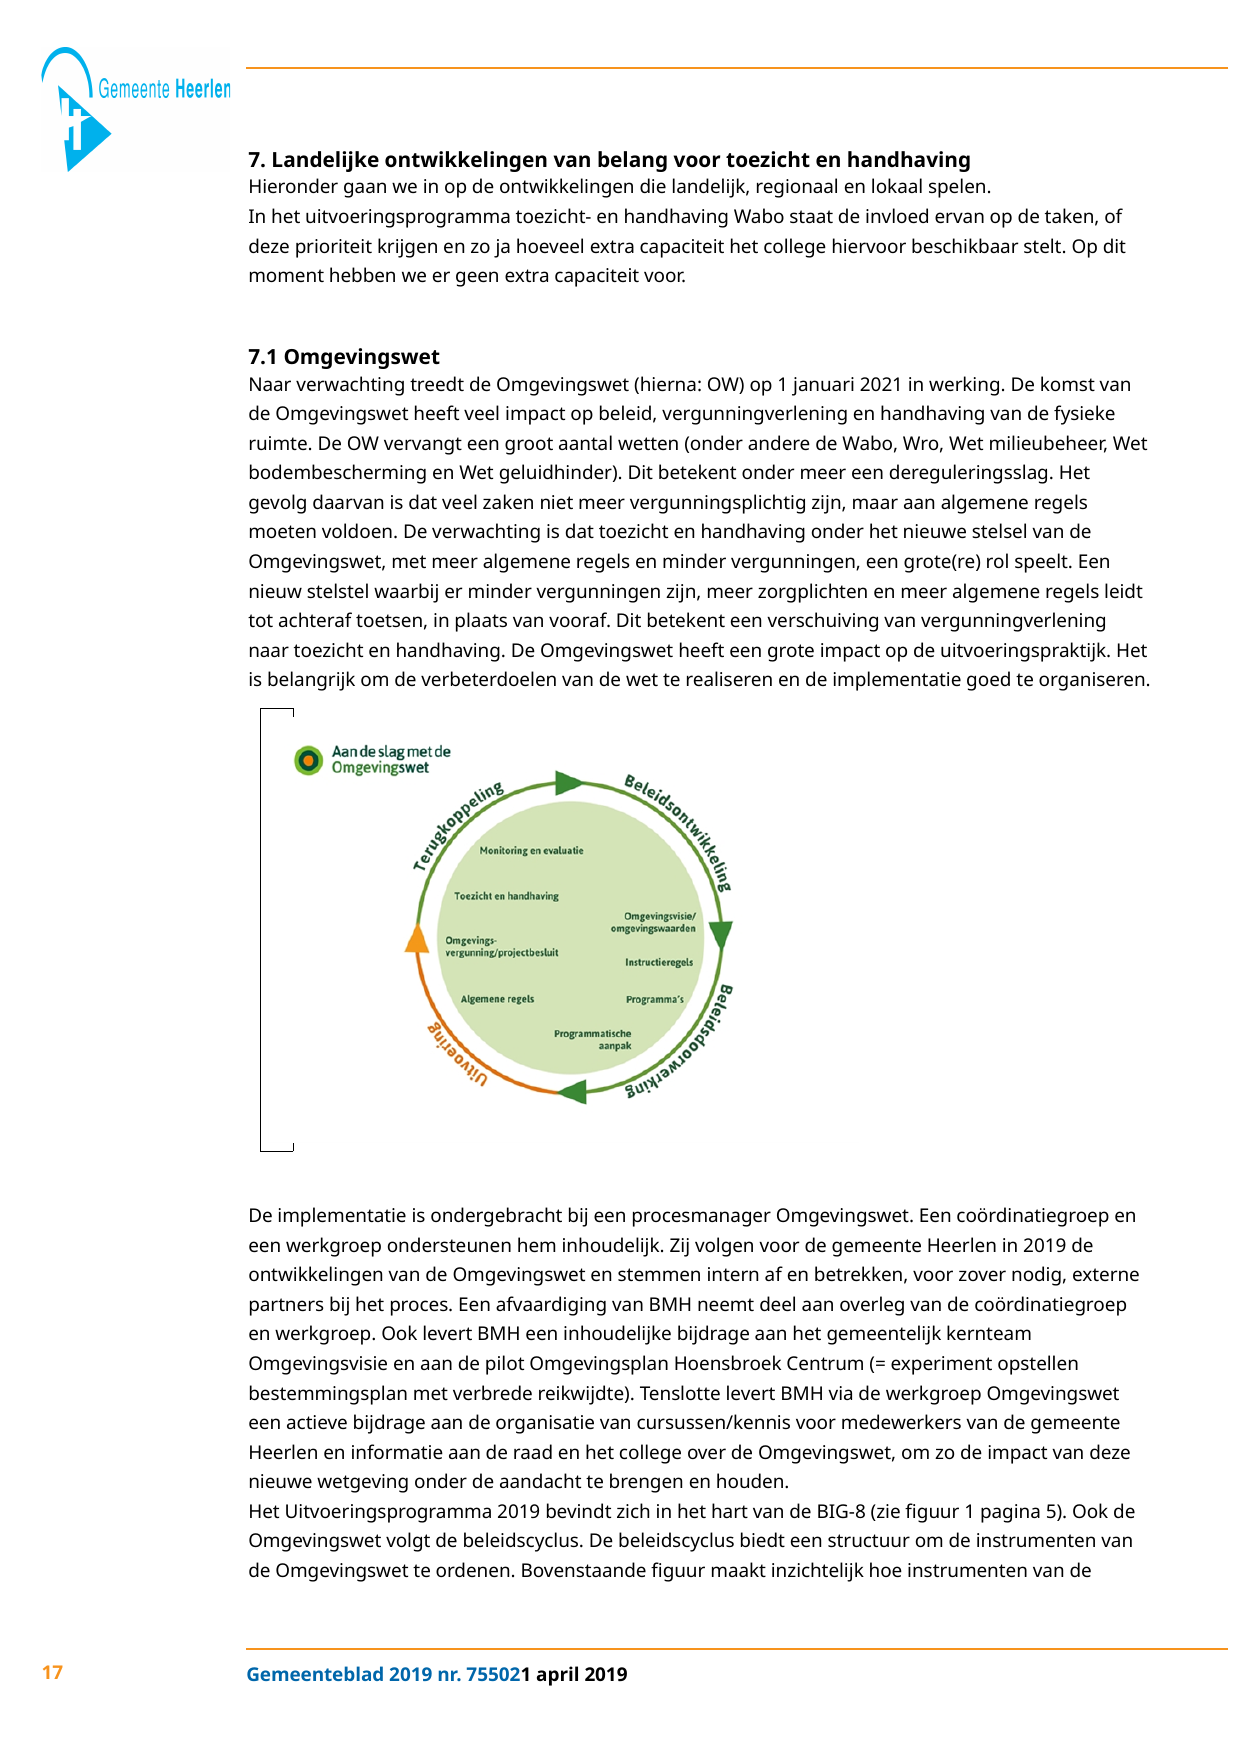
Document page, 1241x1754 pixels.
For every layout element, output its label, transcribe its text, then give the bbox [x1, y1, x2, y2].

picture [41, 47, 231, 172]
text Het Uitvoeringsprogramma 2019 bevindt zich in het hart van de BIG-8 (zie figuur 1 pagina 5). Ook de Omgevingswet volgt de beleidscyclus. De beleidscyclus biedt een structuur om de instrumenten van de Omgevingswet te ordenen. Bovenstaande figuur maakt inzichtelijk hoe instrumenten van de [248, 1498, 1152, 1583]
picture [41, 47, 58, 70]
text 7. Landelijke ontwikkelingen van belang voor toezicht en handhaving [248, 145, 1152, 174]
text Naar verwachting treedt de Omgevingswet (hierna: OW) op 1 januari 2021 in werking. De komst van de Omgevingswet heeft veel impact op beleid, vergunningverlening en handhaving van de fysieke ruimte. De OW vervangt een groot aantal wetten (onder andere de Wabo, Wro, Wet milieubeheer, Wet bodembescherming en Wet geluidhinder). Dit betekent onder meer een dereguleringsslag. Het gevolg daarvan is dat veel zaken niet meer vergunningsplichtig zijn, maar aan algemene regels moeten voldoen. De verwachting is dat toezicht en handhaving onder het nieuwe stelsel van de Omgevingswet, met meer algemene regels en minder vergunningen, een grote(re) rol speelt. Een nieuw stelstel waarbij er minder vergunningen zijn, meer zorgplichten en meer algemene regels leidt tot achteraf toetsen, in plaats van vooraf. Dit betekent een verschuiving van vergunningverlening naar toezicht en handhaving. De Omgevingswet heeft een grote impact op de uitvoeringspraktijk. Het is belangrijk om de verbeterdoelen van de wet te realiseren en de implementatie goed te organiseren. [248, 371, 1152, 692]
picture [268, 717, 860, 1143]
text Hieronder gaan we in op de ontwikkelingen die landelijk, regionaal en lokaal spelen. [248, 174, 1152, 199]
text In het uitvoeringsprogramma toezicht- en handhaving Wabo staat de invloed ervan op de taken, of deze prioriteit krijgen en zo ja hoeveel extra capaciteit het college hiervoor beschikbaar stelt. Op dit moment hebben we er geen extra capaciteit voor. [248, 203, 1152, 288]
text De implementatie is ondergebracht bij een procesmanager Omgevingswet. Een coördinatiegroep en een werkgroep ondersteunen hem inhoudelijk. Zij volgen voor de gemeente Heerlen in 2019 de ontwikkelingen van de Omgevingswet en stemmen intern af en betrekken, voor zover nodig, externe partners bij het proces. Een afvaardiging van BMH neemt deel aan overleg van de coördinatiegroep en werkgroep. Ook levert BMH een inhoudelijke bijdrage aan het gemeentelijk kernteam Omgevingsvisie en aan de pilot Omgevingsplan Hoensbroek Centrum (= experiment opstellen bestemmingsplan met verbrede reikwijdte). Tenslotte levert BMH via de werkgroep Omgevingswet een actieve bijdrage aan de organisatie van cursussen/kennis voor medewerkers van de gemeente Heerlen en informatie aan de raad en het college over de Omgevingswet, om zo de impact van deze nieuwe wetgeving onder de aandacht te brengen en houden. [248, 1202, 1152, 1494]
text 7.1 Omgevingswet [248, 342, 1152, 371]
